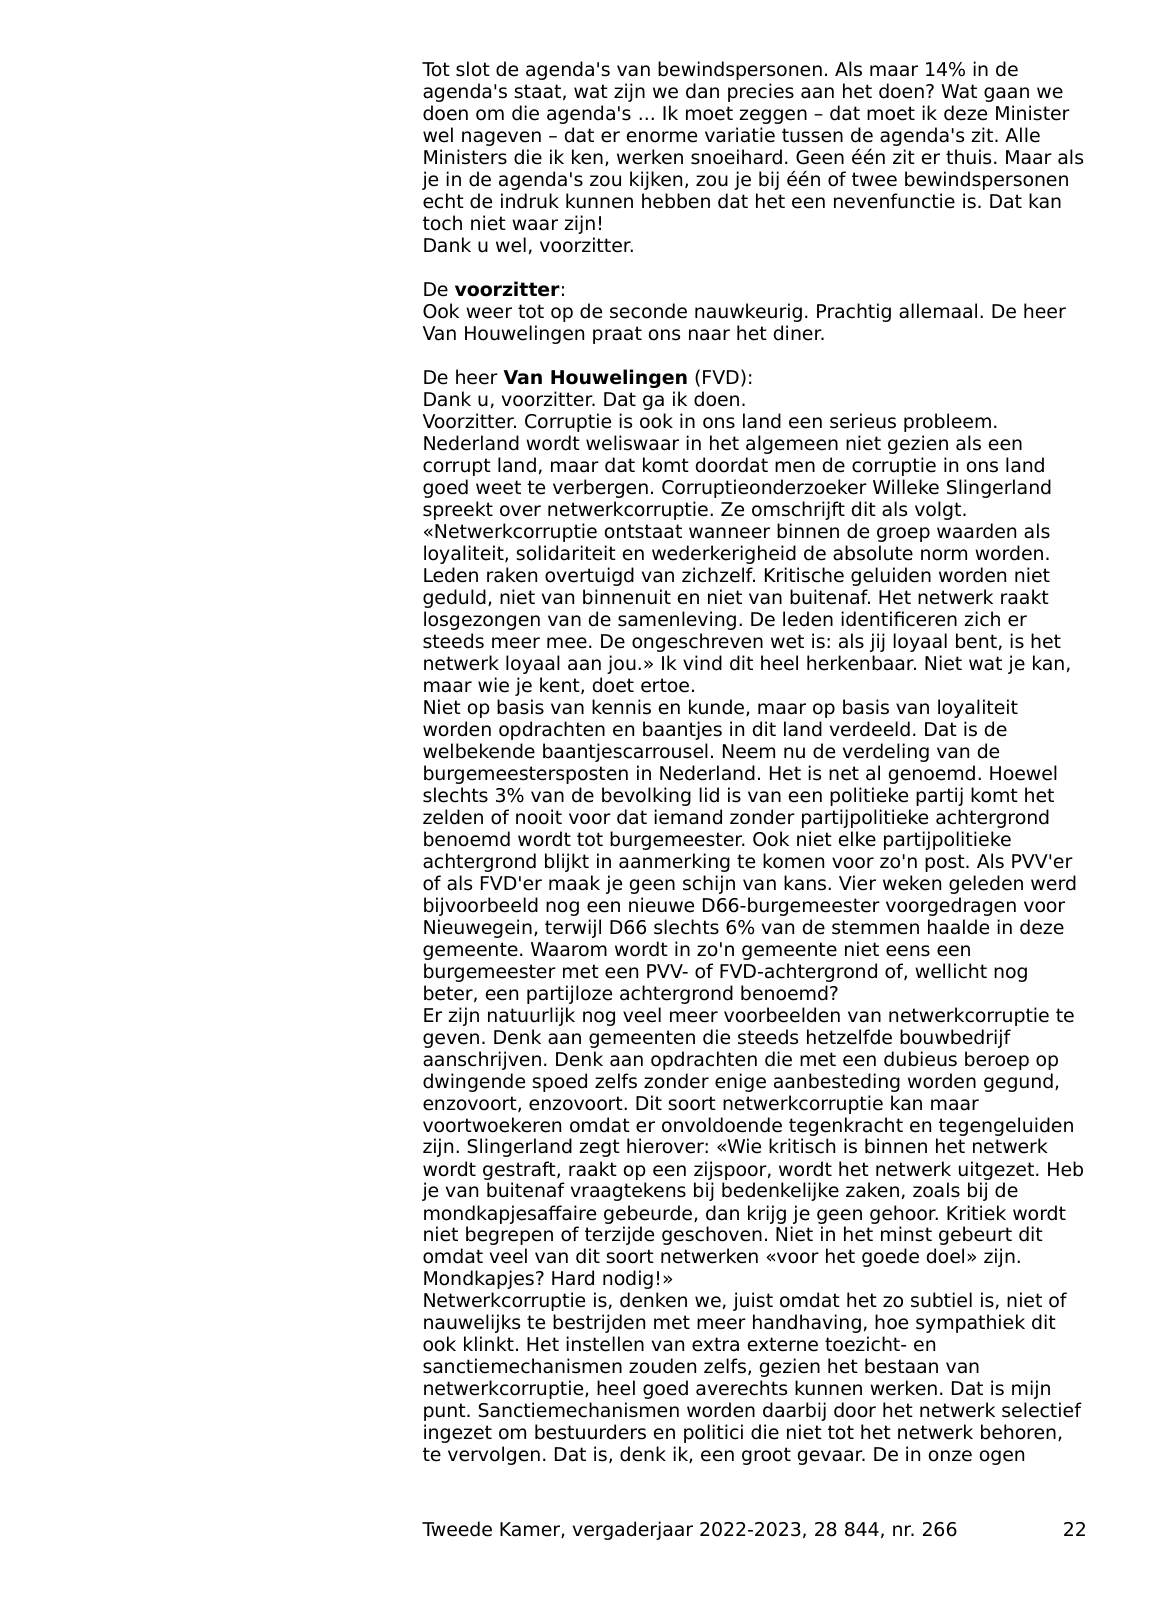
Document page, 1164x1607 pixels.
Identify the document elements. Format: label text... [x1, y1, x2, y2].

text Voorzitter. Corruptie is ook in ons land een serieus probleem. Nederland wordt weliswaar in het algemeen niet gezien als een corrupt land, maar dat komt doordat men de corruptie in ons land goed weet te verbergen. Corruptieonderzoeker Willeke Slingerland spreekt over netwerkcorruptie. Ze omschrijft dit als volgt. «Netwerkcorruptie ontstaat wanneer binnen de groep waarden als loyaliteit, solidariteit en wederkerigheid de absolute norm worden. Leden raken overtuigd van zichzelf. Kritische geluiden worden niet geduld, niet van binnenuit en niet van buitenaf. Het netwerk raakt losgezongen van de samenleving. De leden identificeren zich er steeds meer mee. De ongeschreven wet is: als jij loyaal bent, is het netwerk loyaal aan jou.» Ik vind dit heel herkenbaar. Niet wat je kan, maar wie je kent, doet ertoe. [422, 411, 1087, 697]
text Tot slot de agenda's van bewindspersonen. Als maar 14% in de agenda's staat, wat zijn we dan precies aan het doen? Wat gaan we doen om die agenda's ... Ik moet zeggen – dat moet ik deze Minister wel nageven – dat er enorme variatie tussen de agenda's zit. Alle Ministers die ik ken, werken snoeihard. Geen één zit er thuis. Maar als je in de agenda's zou kijken, zou je bij één of twee bewindspersonen echt de indruk kunnen hebben dat het een nevenfunctie is. Dat kan toch niet waar zijn! [422, 59, 1087, 235]
text Dank u wel, voorzitter. [422, 235, 1087, 257]
text Netwerkcorruptie is, denken we, juist omdat het zo subtiel is, niet of nauwelijks te bestrijden met meer handhaving, hoe sympathiek dit ook klinkt. Het instellen van extra externe toezicht- en sanctiemechanismen zouden zelfs, gezien het bestaan van netwerkcorruptie, heel goed averechts kunnen werken. Dat is mijn punt. Sanctiemechanismen worden daarbij door het netwerk selectief ingezet om bestuurders en politici die niet tot het netwerk behoren, te vervolgen. Dat is, denk ik, een groot gevaar. De in onze ogen [422, 1290, 1087, 1466]
text Ook weer tot op de seconde nauwkeurig. Prachtig allemaal. De heer Van Houwelingen praat ons naar het diner. [422, 301, 1087, 345]
text De heer Van Houwelingen (FVD): [422, 367, 1087, 389]
text Dank u, voorzitter. Dat ga ik doen. [422, 389, 1087, 411]
text Niet op basis van kennis en kunde, maar op basis van loyaliteit worden opdrachten en baantjes in dit land verdeeld. Dat is de welbekende baantjescarrousel. Neem nu de verdeling van de burgemeestersposten in Nederland. Het is net al genoemd. Hoewel slechts 3% van de bevolking lid is van een politieke partij komt het zelden of nooit voor dat iemand zonder partijpolitieke achtergrond benoemd wordt tot burgemeester. Ook niet elke partijpolitieke achtergrond blijkt in aanmerking te komen voor zo'n post. Als PVV'er of als FVD'er maak je geen schijn van kans. Vier weken geleden werd bijvoorbeeld nog een nieuwe D66-burgemeester voorgedragen voor Nieuwegein, terwijl D66 slechts 6% van de stemmen haalde in deze gemeente. Waarom wordt in zo'n gemeente niet eens een burgemeester met een PVV- of FVD-achtergrond of, wellicht nog beter, een partijloze achtergrond benoemd? [422, 697, 1087, 1004]
text Er zijn natuurlijk nog veel meer voorbeelden van netwerkcorruptie te geven. Denk aan gemeenten die steeds hetzelfde bouwbedrijf aanschrijven. Denk aan opdrachten die met een dubieus beroep op dwingende spoed zelfs zonder enige aanbesteding worden gegund, enzovoort, enzovoort. Dit soort netwerkcorruptie kan maar voortwoekeren omdat er onvoldoende tegenkracht en tegengeluiden zijn. Slingerland zegt hierover: «Wie kritisch is binnen het netwerk wordt gestraft, raakt op een zijspoor, wordt het netwerk uitgezet. Heb je van buitenaf vraagtekens bij bedenkelijke zaken, zoals bij de mondkapjesaffaire gebeurde, dan krijg je geen gehoor. Kritiek wordt niet begrepen of terzijde geschoven. Niet in het minst gebeurt dit omdat veel van dit soort netwerken «voor het goede doel» zijn. Mondkapjes? Hard nodig!» [422, 1004, 1087, 1290]
text De voorzitter: [422, 279, 1087, 301]
